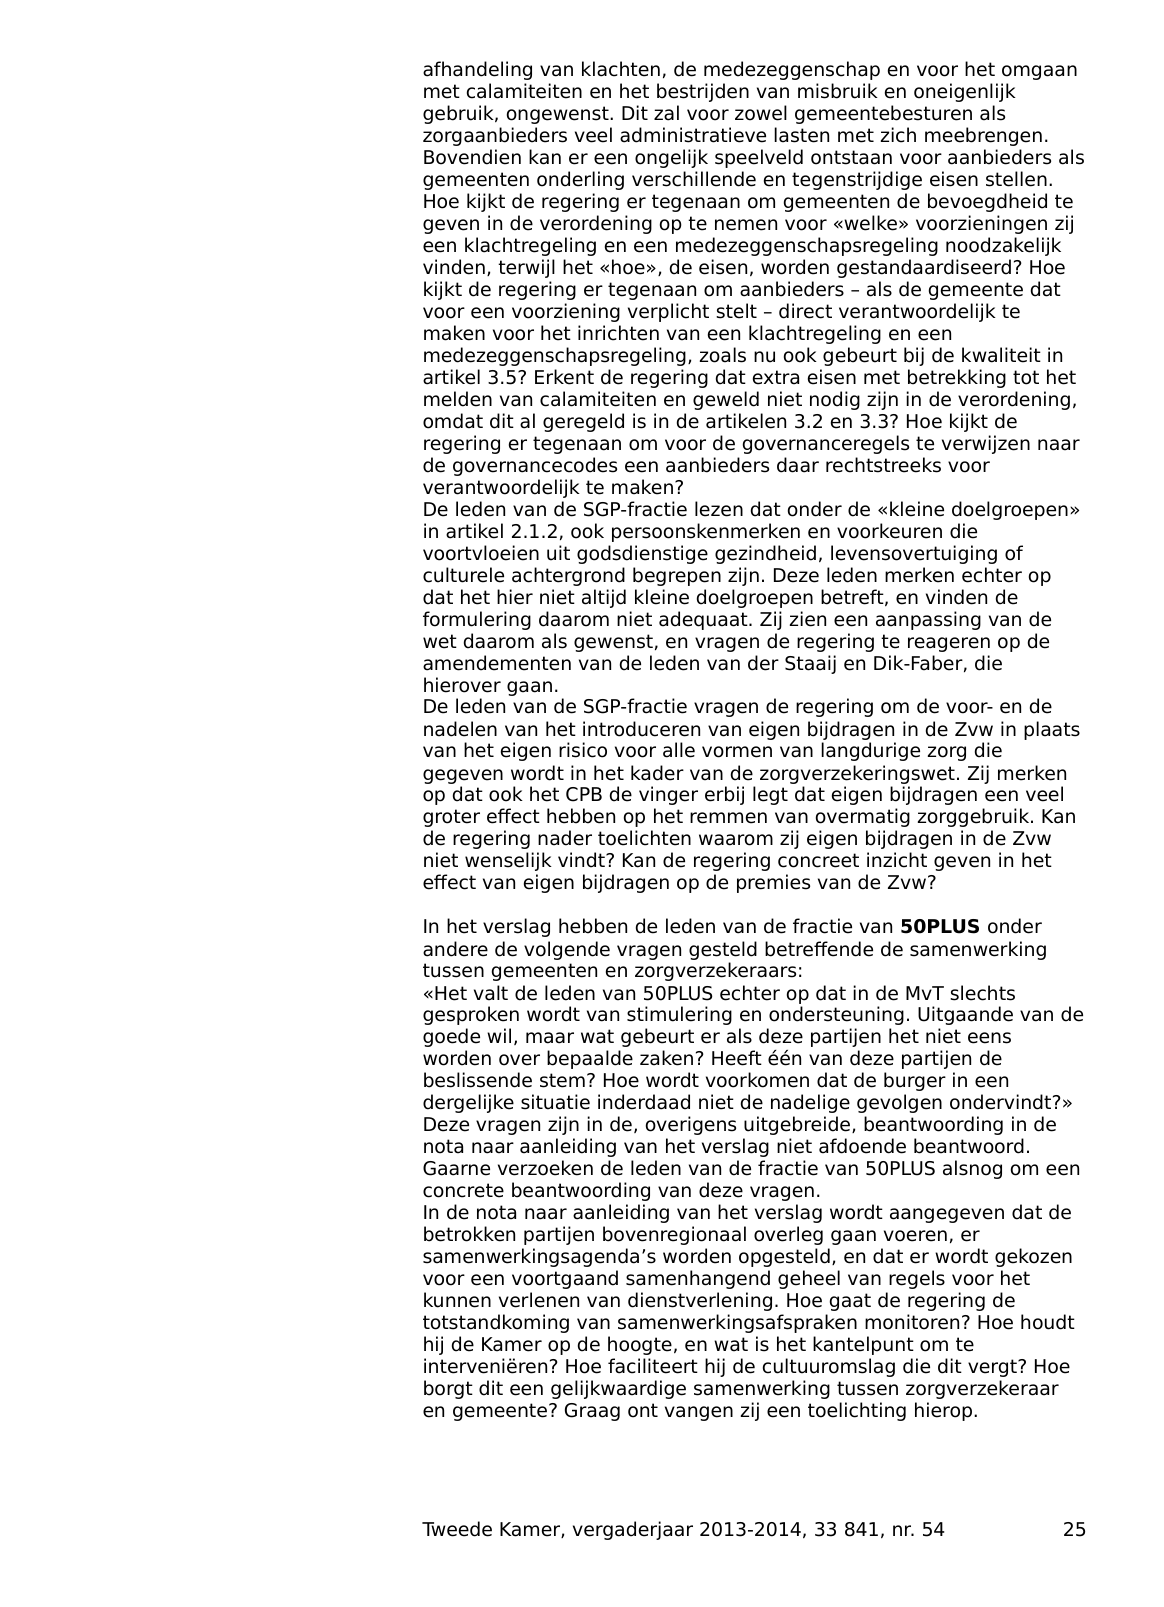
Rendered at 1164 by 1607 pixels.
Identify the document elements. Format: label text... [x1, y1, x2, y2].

text «Het valt de leden van 50PLUS echter op dat in de MvT slechts gesproken wordt van stimulering en ondersteuning. Uitgaande van de goede wil, maar wat gebeurt er als deze partijen het niet eens worden over bepaalde zaken? Heeft één van deze partijen de beslissende stem? Hoe wordt voorkomen dat de burger in een dergelijke situatie inderdaad niet de nadelige gevolgen ondervindt?» Deze vragen zijn in de, overigens uitgebreide, beantwoording in de nota naar aanleiding van het verslag niet afdoende beantwoord. Gaarne verzoeken de leden van de fractie van 50PLUS alsnog om een concrete beantwoording van deze vragen. [422, 982, 1087, 1202]
text afhandeling van klachten, de medezeggenschap en voor het omgaan met calamiteiten en het bestrijden van misbruik en oneigenlijk gebruik, ongewenst. Dit zal voor zowel gemeentebesturen als zorgaanbieders veel administratieve lasten met zich meebrengen. Bovendien kan er een ongelijk speelveld ontstaan voor aanbieders als gemeenten onderling verschillende en tegenstrijdige eisen stellen. Hoe kijkt de regering er tegenaan om gemeenten de bevoegdheid te geven in de verordening op te nemen voor «welke» voorzieningen zij een klachtregeling en een medezeggenschapsregeling noodzakelijk vinden, terwijl het «hoe», de eisen, worden gestandaardiseerd? Hoe kijkt de regering er tegenaan om aanbieders – als de gemeente dat voor een voorziening verplicht stelt – direct verantwoordelijk te maken voor het inrichten van een klachtregeling en een medezeggenschapsregeling, zoals nu ook gebeurt bij de kwaliteit in artikel 3.5? Erkent de regering dat extra eisen met betrekking tot het melden van calamiteiten en geweld niet nodig zijn in de verordening, omdat dit al geregeld is in de artikelen 3.2 en 3.3? Hoe kijkt de regering er tegenaan om voor de governanceregels te verwijzen naar de governancecodes een aanbieders daar rechtstreeks voor verantwoordelijk te maken? [422, 59, 1087, 499]
text De leden van de SGP-fractie lezen dat onder de «kleine doelgroepen» in artikel 2.1.2, ook persoonskenmerken en voorkeuren die voortvloeien uit godsdienstige gezindheid, levensovertuiging of culturele achtergrond begrepen zijn. Deze leden merken echter op dat het hier niet altijd kleine doelgroepen betreft, en vinden de formulering daarom niet adequaat. Zij zien een aanpassing van de wet daarom als gewenst, en vragen de regering te reageren op de amendementen van de leden van der Staaij en Dik-Faber, die hierover gaan. [422, 499, 1087, 696]
text De leden van de SGP-fractie vragen de regering om de voor- en de nadelen van het introduceren van eigen bijdragen in de Zvw in plaats van het eigen risico voor alle vormen van langdurige zorg die gegeven wordt in het kader van de zorgverzekeringswet. Zij merken op dat ook het CPB de vinger erbij legt dat eigen bijdragen een veel groter effect hebben op het remmen van overmatig zorggebruik. Kan de regering nader toelichten waarom zij eigen bijdragen in de Zvw niet wenselijk vindt? Kan de regering concreet inzicht geven in het effect van eigen bijdragen op de premies van de Zvw? [422, 696, 1087, 894]
text In het verslag hebben de leden van de fractie van 50PLUS onder andere de volgende vragen gesteld betreffende de samenwerking tussen gemeenten en zorgverzekeraars: [422, 916, 1087, 982]
text In de nota naar aanleiding van het verslag wordt aangegeven dat de betrokken partijen bovenregionaal overleg gaan voeren, er samenwerkingsagenda’s worden opgesteld, en dat er wordt gekozen voor een voortgaand samenhangend geheel van regels voor het kunnen verlenen van dienstverlening. Hoe gaat de regering de totstandkoming van samenwerkingsafspraken monitoren? Hoe houdt hij de Kamer op de hoogte, en wat is het kantelpunt om te interveniëren? Hoe faciliteert hij de cultuuromslag die dit vergt? Hoe borgt dit een gelijkwaardige samenwerking tussen zorgverzekeraar en gemeente? Graag ont vangen zij een toelichting hierop. [422, 1202, 1087, 1422]
